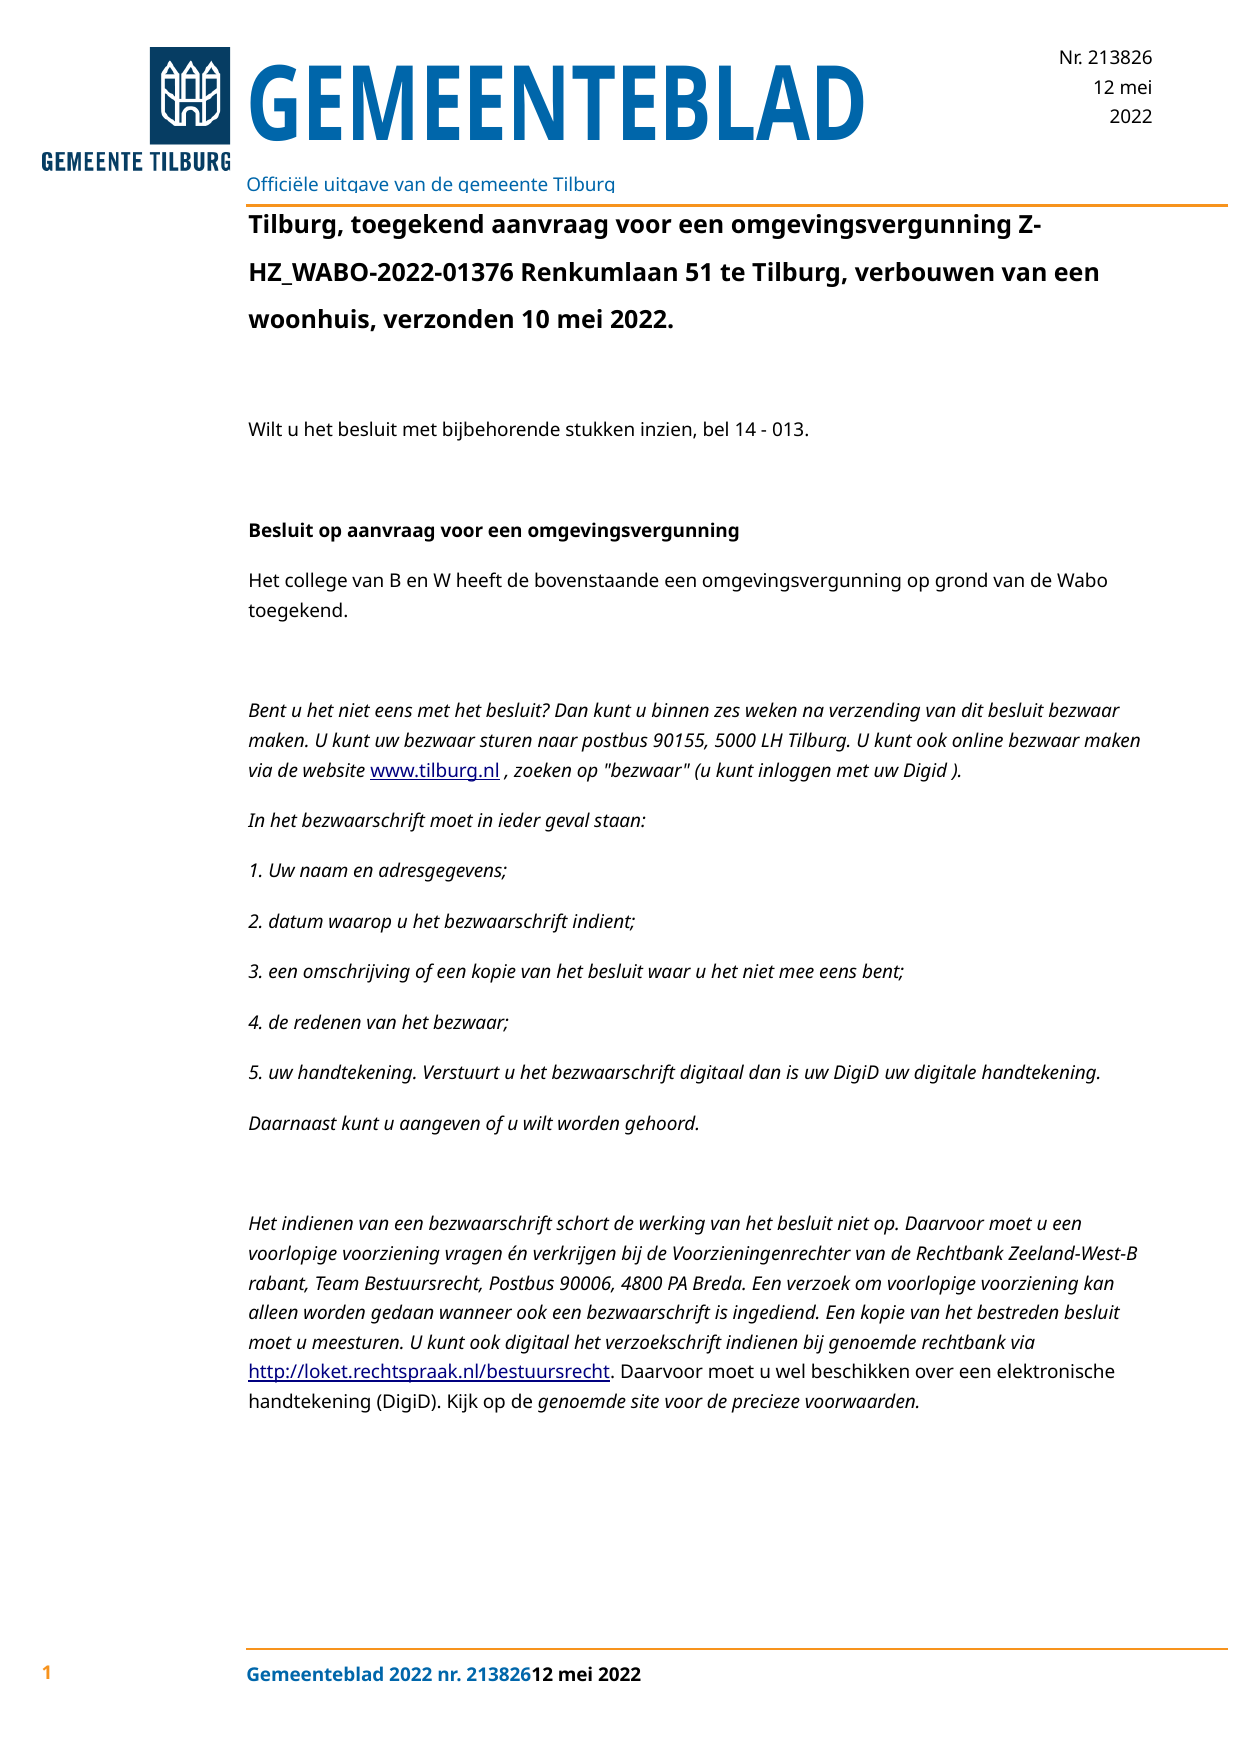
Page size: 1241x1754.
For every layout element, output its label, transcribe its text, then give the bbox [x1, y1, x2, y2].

text Tilburg, toegekend aanvraag voor een omgevingsvergunning Z-HZ_WABO-2022-01376 Renkumlaan 51 te Tilburg, verbouwen van een woonhuis, verzonden 10 mei 2022. [248, 207, 1152, 336]
text 5. uw handtekening. Verstuurt u het bezwaarschrift digitaal dan is uw DigiD uw digitale handtekening. [248, 1059, 1152, 1085]
text Bent u het niet eens met het besluit? Dan kunt u binnen zes weken na verzending van dit besluit bezwaar maken. U kunt uw bezwaar sturen naar postbus 90155, 5000 LH Tilburg. U kunt ook online bezwaar maken via de website www.tilburg.nl , zoeken op "bezwaar" (u kunt inloggen met uw Digid ). [248, 698, 1152, 782]
text 4. de redenen van het bezwaar; [248, 1009, 1152, 1034]
text Het college van B en W heeft de bovenstaande een omgevingsvergunning op grond van de Wabo toegekend. [248, 567, 1152, 622]
text 1. Uw naam en adresgegevens; [248, 858, 1152, 883]
text 3. een omschrijving of een kopie van het besluit waar u het niet mee eens bent; [248, 958, 1152, 984]
text 2. datum waarop u het bezwaarschrift indient; [248, 908, 1152, 934]
text Besluit op aanvraag voor een omgevingsvergunning [248, 517, 1152, 542]
text Het indienen van een bezwaarschrift schort de werking van het besluit niet op. Daarvoor moet u een voorlopige voorziening vragen én verkrijgen bij de Voorzieningenrechter van de Rechtbank Zeeland-West-B rabant, Team Bestuursrecht, Postbus 90006, 4800 PA Breda. Een verzoek om voorlopige voorziening kan alleen worden gedaan wanneer ook een bezwaarschrift is ingediend. Een kopie van het bestreden besluit moet u meesturen. U kunt ook digitaal het verzoekschrift indienen bij genoemde rechtbank via http://loket.rechtspraak.nl/bestuursrecht. Daarvoor moet u wel beschikken over een elektronische handtekening (DigiD). Kijk op de genoemde site voor de precieze voorwaarden. [248, 1211, 1152, 1414]
picture [41, 47, 231, 172]
text Wilt u het besluit met bijbehorende stukken inzien, bel 14 - 013. [248, 416, 1152, 442]
text In het bezwaarschrift moet in ieder geval staan: [248, 807, 1152, 833]
text Daarnaast kunt u aangeven of u wilt worden gehoord. [248, 1110, 1152, 1135]
